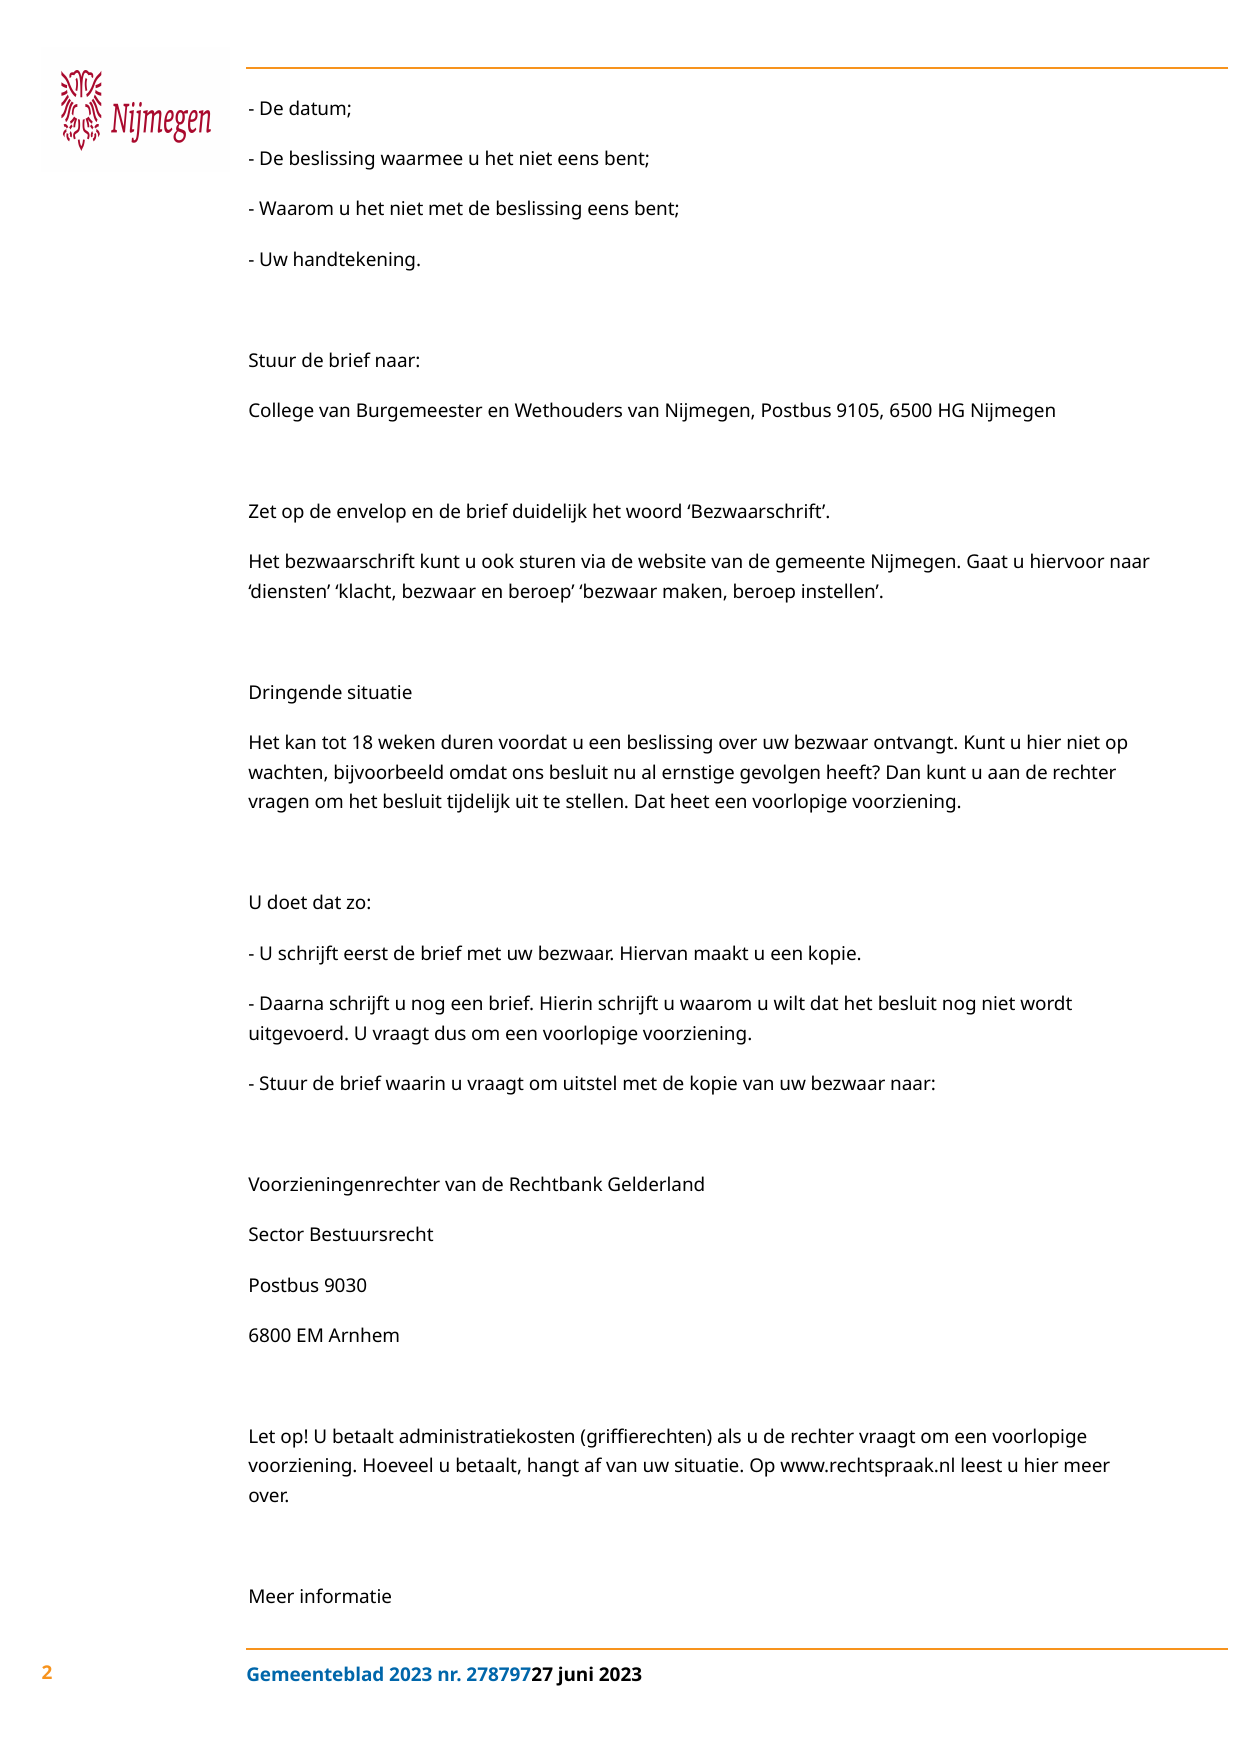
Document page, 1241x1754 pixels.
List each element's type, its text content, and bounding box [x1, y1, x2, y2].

text Postbus 9030 [248, 1272, 1152, 1298]
text Het bezwaarschrift kunt u ook sturen via de website van de gemeente Nijmegen. Gaat u hiervoor naar ‘diensten’ ‘klacht, bezwaar en beroep’ ‘bezwaar maken, beroep instellen’. [248, 548, 1152, 604]
text Sector Bestuursrecht [248, 1221, 1152, 1247]
picture [41, 47, 231, 172]
text - U schrijft eerst de brief met uw bezwaar. Hiervan maakt u een kopie. [248, 940, 1152, 966]
text Voorzieningenrechter van de Rechtbank Gelderland [248, 1171, 1152, 1197]
text - De datum; [248, 95, 1152, 121]
text - De beslissing waarmee u het niet eens bent; [248, 145, 1152, 171]
text - Uw handtekening. [248, 246, 1152, 272]
text Het kan tot 18 weken duren voordat u een beslissing over uw bezwaar ontvangt. Kunt u hier niet op wachten, bijvoorbeeld omdat ons besluit nu al ernstige gevolgen heeft? Dan kunt u aan de rechter vragen om het besluit tijdelijk uit te stellen. Dat heet een voorlopige voorziening. [248, 729, 1152, 814]
text - Daarna schrijft u nog een brief. Hierin schrijft u waarom u wilt dat het besluit nog niet wordt uitgevoerd. U vraagt dus om een voorlopige voorziening. [248, 990, 1152, 1046]
text Let op! U betaalt administratiekosten (griffierechten) als u de rechter vraagt om een voorlopige voorziening. Hoeveel u betaalt, hangt af van uw situatie. Op www.rechtspraak.nl leest u hier meer over. [248, 1423, 1152, 1508]
text Stuur de brief naar: [248, 347, 1152, 373]
text Zet op de envelop en de brief duidelijk het woord ‘Bezwaarschrift’. [248, 498, 1152, 524]
text College van Burgemeester en Wethouders van Nijmegen, Postbus 9105, 6500 HG Nijmegen [248, 397, 1152, 423]
text 6800 EM Arnhem [248, 1322, 1152, 1348]
text U doet dat zo: [248, 889, 1152, 915]
text Dringende situatie [248, 679, 1152, 705]
text - Stuur de brief waarin u vraagt om uitstel met de kopie van uw bezwaar naar: [248, 1070, 1152, 1096]
text Meer informatie [248, 1583, 1152, 1609]
text - Waarom u het niet met de beslissing eens bent; [248, 196, 1152, 221]
